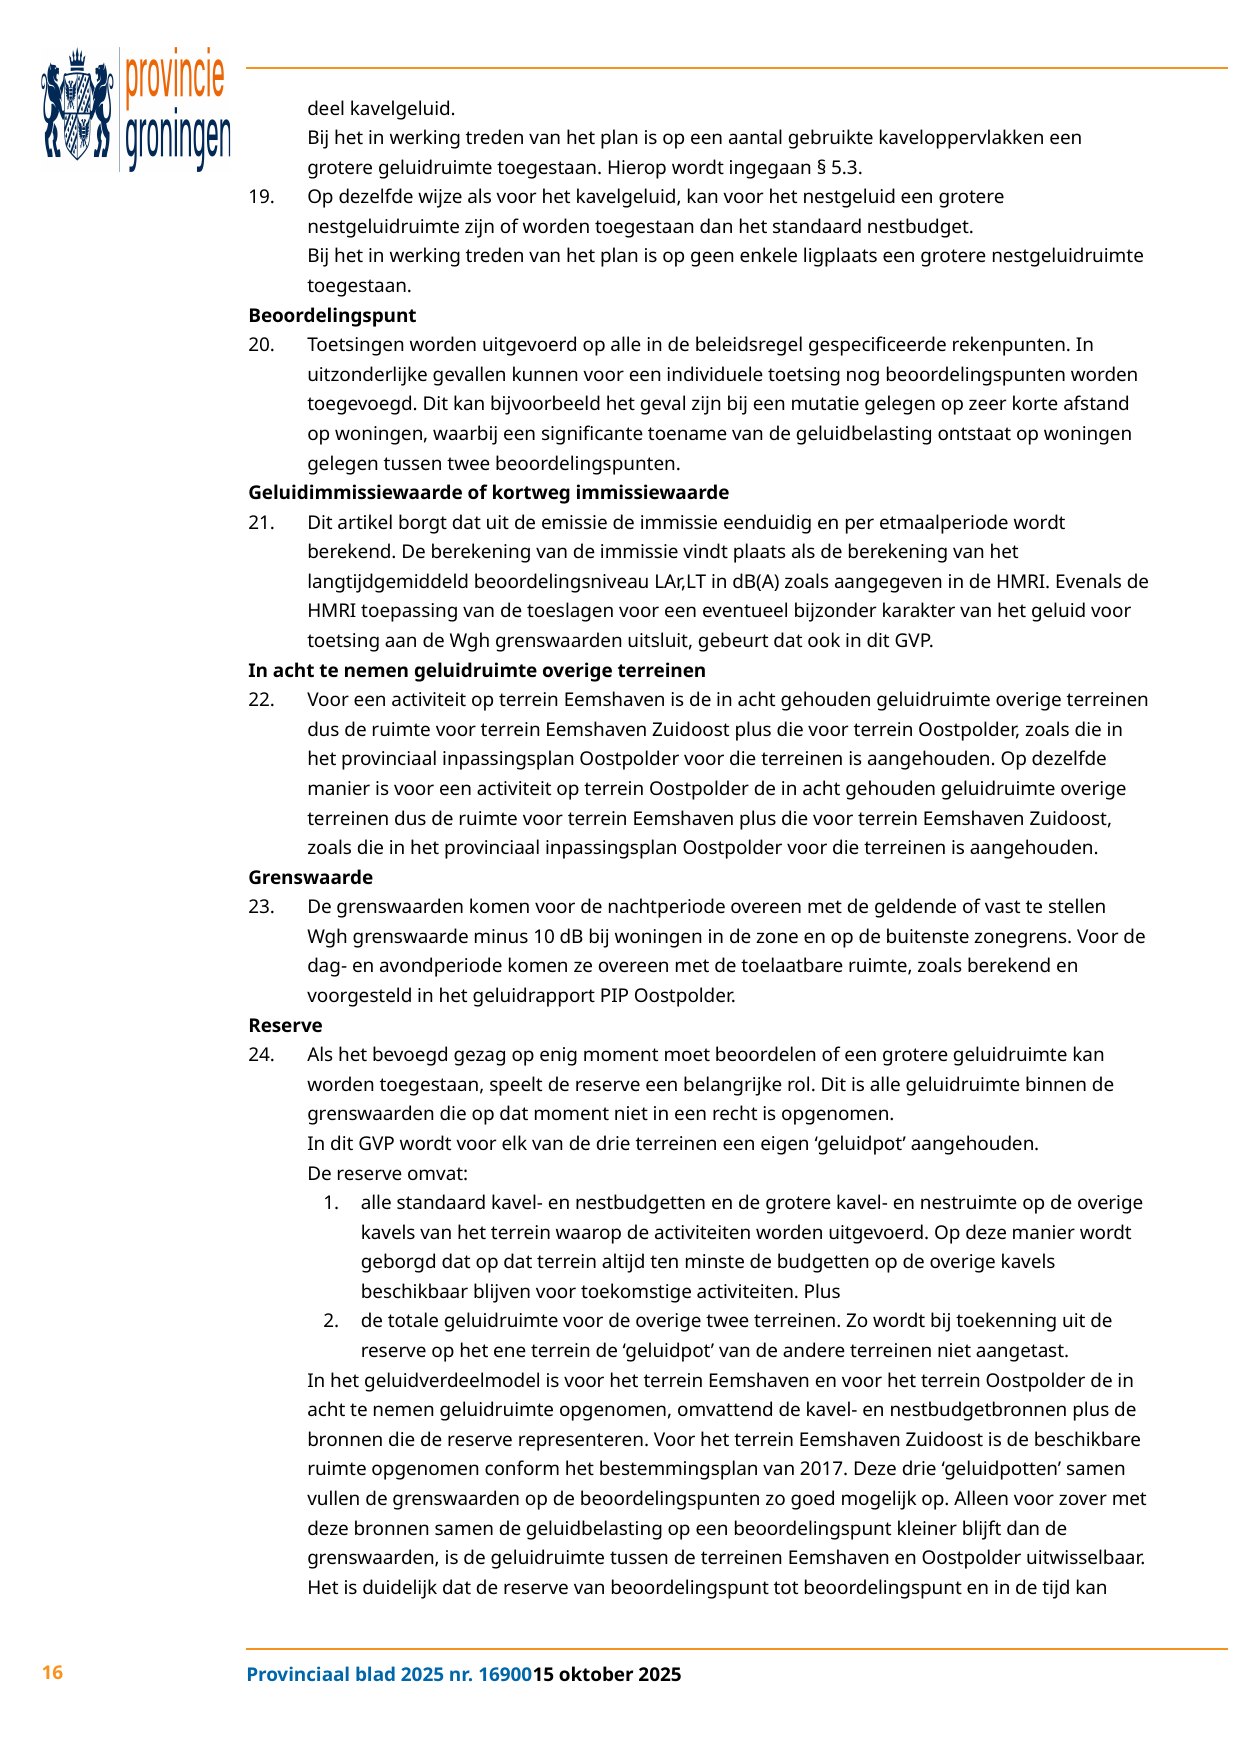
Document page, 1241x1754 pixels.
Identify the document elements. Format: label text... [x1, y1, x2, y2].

list de totale geluidruimte voor de overige twee terreinen. Zo wordt bij toekenning uit de reserve op het ene terrein de ‘geluidpot’ van de andere terreinen niet aangetast. [323, 1308, 1152, 1363]
picture [41, 47, 231, 172]
list Het is duidelijk dat de reserve van beoordelingspunt tot beoordelingspunt en in de tijd kan [248, 1574, 1152, 1600]
list In dit GVP wordt voor elk van de drie terreinen een eigen ‘geluidpot’ aangehouden. [248, 1130, 1152, 1156]
text In acht te nemen geluidruimte overige terreinen [248, 657, 1152, 683]
list Op dezelfde wijze als voor het kavelgeluid, kan voor het nestgeluid een grotere nestgeluidruimte zijn of worden toegestaan dan het standaard nestbudget. [248, 183, 1152, 239]
list Als het bevoegd gezag op enig moment moet beoordelen of een grotere geluidruimte kan worden toegestaan, speelt de reserve een belangrijke rol. Dit is alle geluidruimte binnen de grenswaarden die op dat moment niet in een recht is opgenomen. [248, 1041, 1152, 1126]
text Reserve [248, 1012, 1152, 1038]
list deel kavelgeluid. [248, 95, 1152, 121]
list In het geluidverdeelmodel is voor het terrein Eemshaven en voor het terrein Oostpolder de in acht te nemen geluidruimte opgenomen, omvattend de kavel- en nestbudgetbronnen plus de bronnen die de reserve representeren. Voor het terrein Eemshaven Zuidoost is de beschikbare ruimte opgenomen conform het bestemmingsplan van 2017. Deze drie ‘geluidpotten’ samen vullen de grenswaarden op de beoordelingspunten zo goed mogelijk op. Alleen voor zover met deze bronnen samen de geluidbelasting op een beoordelingspunt kleiner blijft dan de grenswaarden, is de geluidruimte tussen de terreinen Eemshaven en Oostpolder uitwisselbaar. [248, 1367, 1152, 1570]
list Voor een activiteit op terrein Eemshaven is de in acht gehouden geluidruimte overige terreinen dus de ruimte voor terrein Eemshaven Zuidoost plus die voor terrein Oostpolder, zoals die in het provinciaal inpassingsplan Oostpolder voor die terreinen is aangehouden. Op dezelfde manier is voor een activiteit op terrein Oostpolder de in acht gehouden geluidruimte overige terreinen dus de ruimte voor terrein Eemshaven plus die voor terrein Eemshaven Zuidoost, zoals die in het provinciaal inpassingsplan Oostpolder voor die terreinen is aangehouden. [248, 686, 1152, 860]
list De reserve omvat: [248, 1160, 1152, 1186]
list Toetsingen worden uitgevoerd op alle in de beleidsregel gespecificeerde rekenpunten. In uitzonderlijke gevallen kunnen voor een individuele toetsing nog beoordelingspunten worden toegevoegd. Dit kan bijvoorbeeld het geval zijn bij een mutatie gelegen op zeer korte afstand op woningen, waarbij een significante toename van de geluidbelasting ontstaat op woningen gelegen tussen twee beoordelingspunten. [248, 331, 1152, 476]
list alle standaard kavel- en nestbudgetten en de grotere kavel- en nestruimte op de overige kavels van het terrein waarop de activiteiten worden uitgevoerd. Op deze manier wordt geborgd dat op dat terrein altijd ten minste de budgetten op de overige kavels beschikbaar blijven voor toekomstige activiteiten. Plus [323, 1189, 1152, 1304]
list Bij het in werking treden van het plan is op geen enkele ligplaats een grotere nestgeluidruimte toegestaan. [248, 243, 1152, 298]
text Geluidimmissiewaarde of kortweg immissiewaarde [248, 479, 1152, 505]
list De grenswaarden komen voor de nachtperiode overeen met de geldende of vast te stellen Wgh grenswaarde minus 10 dB bij woningen in de zone en op de buitenste zonegrens. Voor de dag- en avondperiode komen ze overeen met de toelaatbare ruimte, zoals berekend en voorgesteld in het geluidrapport PIP Oostpolder. [248, 893, 1152, 1008]
list Bij het in werking treden van het plan is op een aantal gebruikte kaveloppervlakken een grotere geluidruimte toegestaan. Hierop wordt ingegaan § 5.3. [248, 124, 1152, 180]
text Grenswaarde [248, 864, 1152, 890]
text Beoordelingspunt [248, 302, 1152, 328]
list Dit artikel borgt dat uit de emissie de immissie eenduidig en per etmaalperiode wordt berekend. De berekening van de immissie vindt plaats als de berekening van het langtijdgemiddeld beoordelingsniveau LAr,LT in dB(A) zoals aangegeven in de HMRI. Evenals de HMRI toepassing van de toeslagen voor een eventueel bijzonder karakter van het geluid voor toetsing aan de Wgh grenswaarden uitsluit, gebeurt dat ook in dit GVP. [248, 509, 1152, 653]
